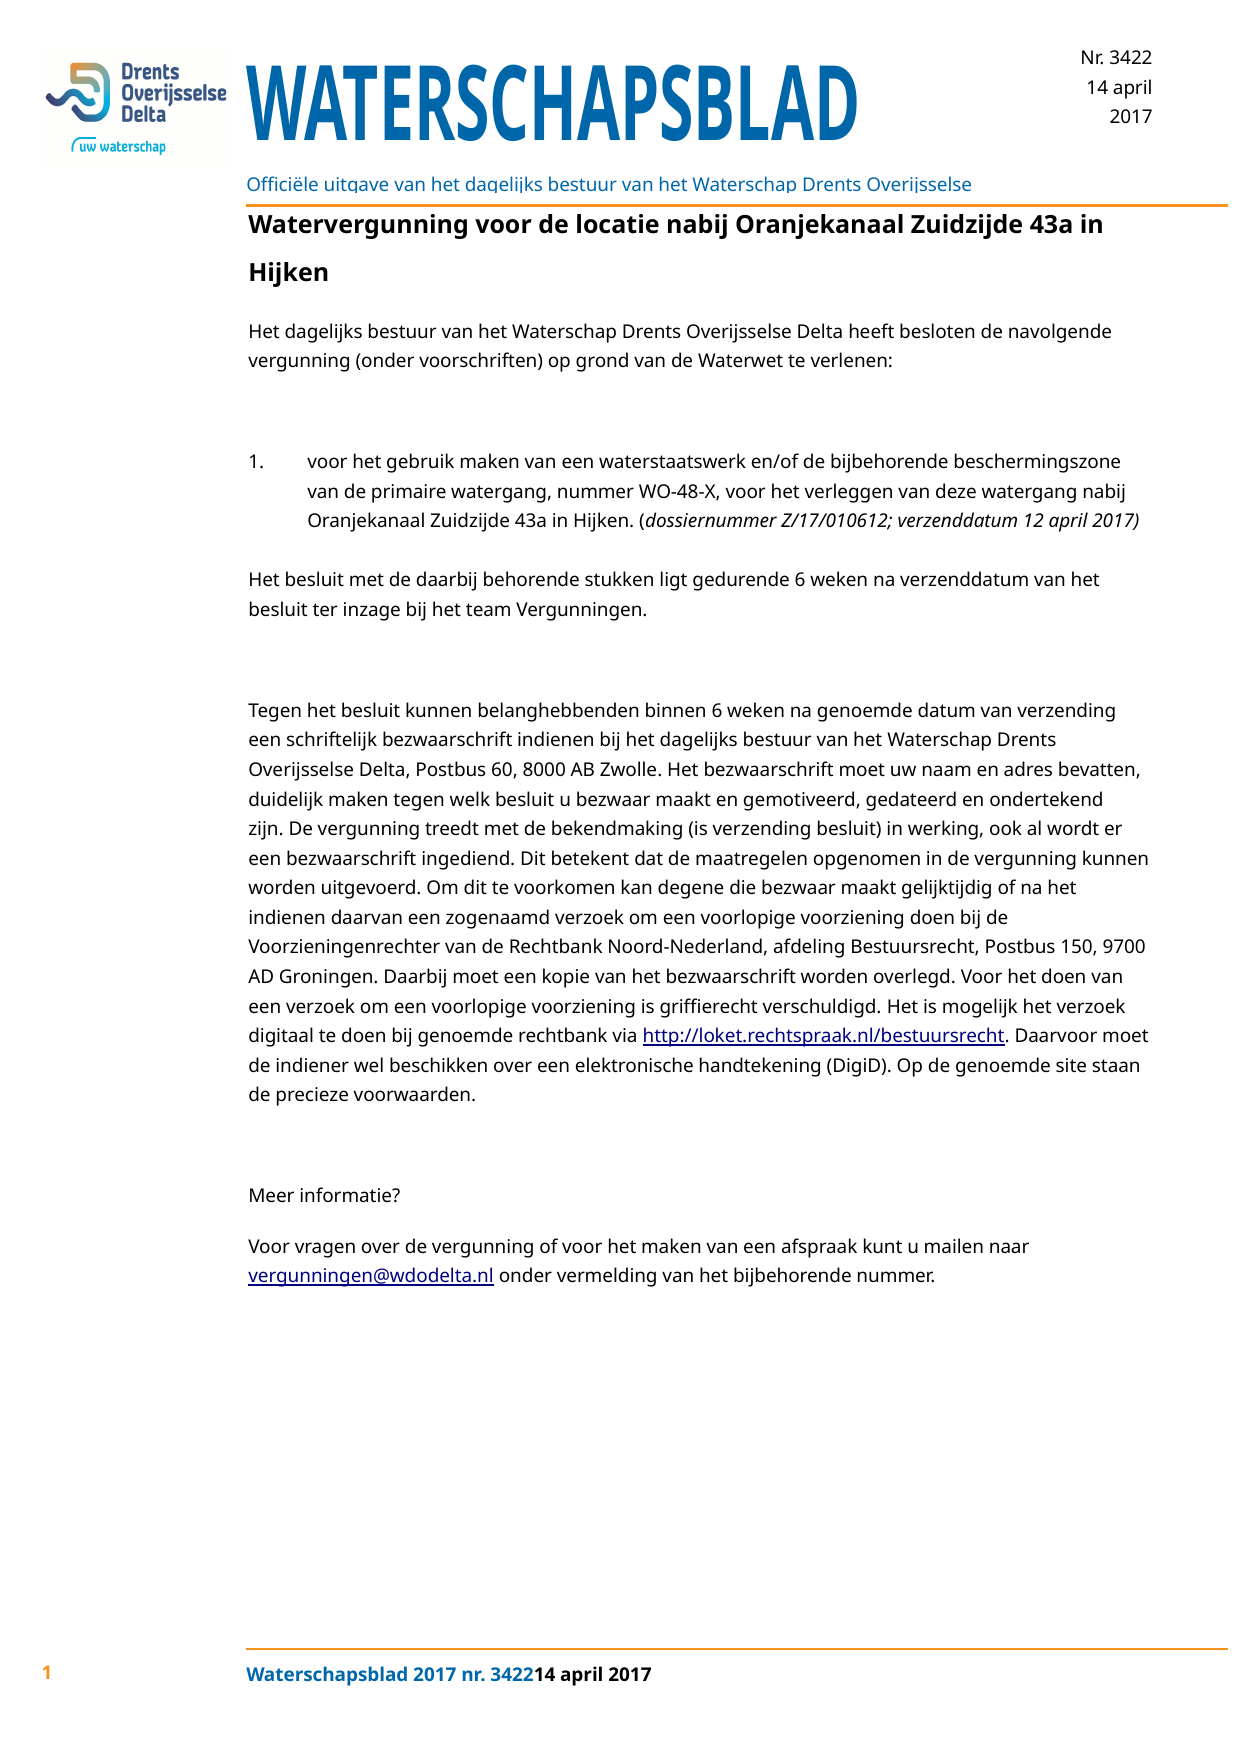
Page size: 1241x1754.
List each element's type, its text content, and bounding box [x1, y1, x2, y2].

picture [41, 47, 231, 172]
text Watervergunning voor de locatie nabij Oranjekanaal Zuidzijde 43a in Hijken [248, 207, 1152, 288]
text Meer informatie? [248, 1182, 1152, 1208]
list voor het gebruik maken van een waterstaatswerk en/of de bijbehorende beschermingszone van de primaire watergang, nummer WO-48-X, voor het verleggen van deze watergang nabij Oranjekanaal Zuidzijde 43a in Hijken. (dossiernummer Z/17/010612; verzenddatum 12 april 2017) [248, 448, 1152, 533]
text Voor vragen over de vergunning of voor het maken van een afspraak kunt u mailen naar vergunningen@wdodelta.nl onder vermelding van het bijbehorende nummer. [248, 1233, 1152, 1288]
text Het dagelijks bestuur van het Waterschap Drents Overijsselse Delta heeft besloten de navolgende vergunning (onder voorschriften) op grond van de Waterwet te verlenen: [248, 318, 1152, 373]
text Het besluit met de daarbij behorende stukken ligt gedurende 6 weken na verzenddatum van het besluit ter inzage bij het team Vergunningen. [248, 567, 1152, 622]
text Tegen het besluit kunnen belanghebbenden binnen 6 weken na genoemde datum van verzending een schriftelijk bezwaarschrift indienen bij het dagelijks bestuur van het Waterschap Drents Overijsselse Delta, Postbus 60, 8000 AB Zwolle. Het bezwaarschrift moet uw naam en adres bevatten, duidelijk maken tegen welk besluit u bezwaar maakt en gemotiveerd, gedateerd en ondertekend zijn. De vergunning treedt met de bekendmaking (is verzending besluit) in werking, ook al wordt er een bezwaarschrift ingediend. Dit betekent dat de maatregelen opgenomen in de vergunning kunnen worden uitgevoerd. Om dit te voorkomen kan degene die bezwaar maakt gelijktijdig of na het indienen daarvan een zogenaamd verzoek om een voorlopige voorziening doen bij de Voorzieningenrechter van de Rechtbank Noord-Nederland, afdeling Bestuursrecht, Postbus 150, 9700 AD Groningen. Daarbij moet een kopie van het bezwaarschrift worden overlegd. Voor het doen van een verzoek om een voorlopige voorziening is griffierecht verschuldigd. Het is mogelijk het verzoek digitaal te doen bij genoemde rechtbank via http://loket.rechtspraak.nl/bestuursrecht. Daarvoor moet de indiener wel beschikken over een elektronische handtekening (DigiD). Op de genoemde site staan de precieze voorwaarden. [248, 697, 1152, 1107]
